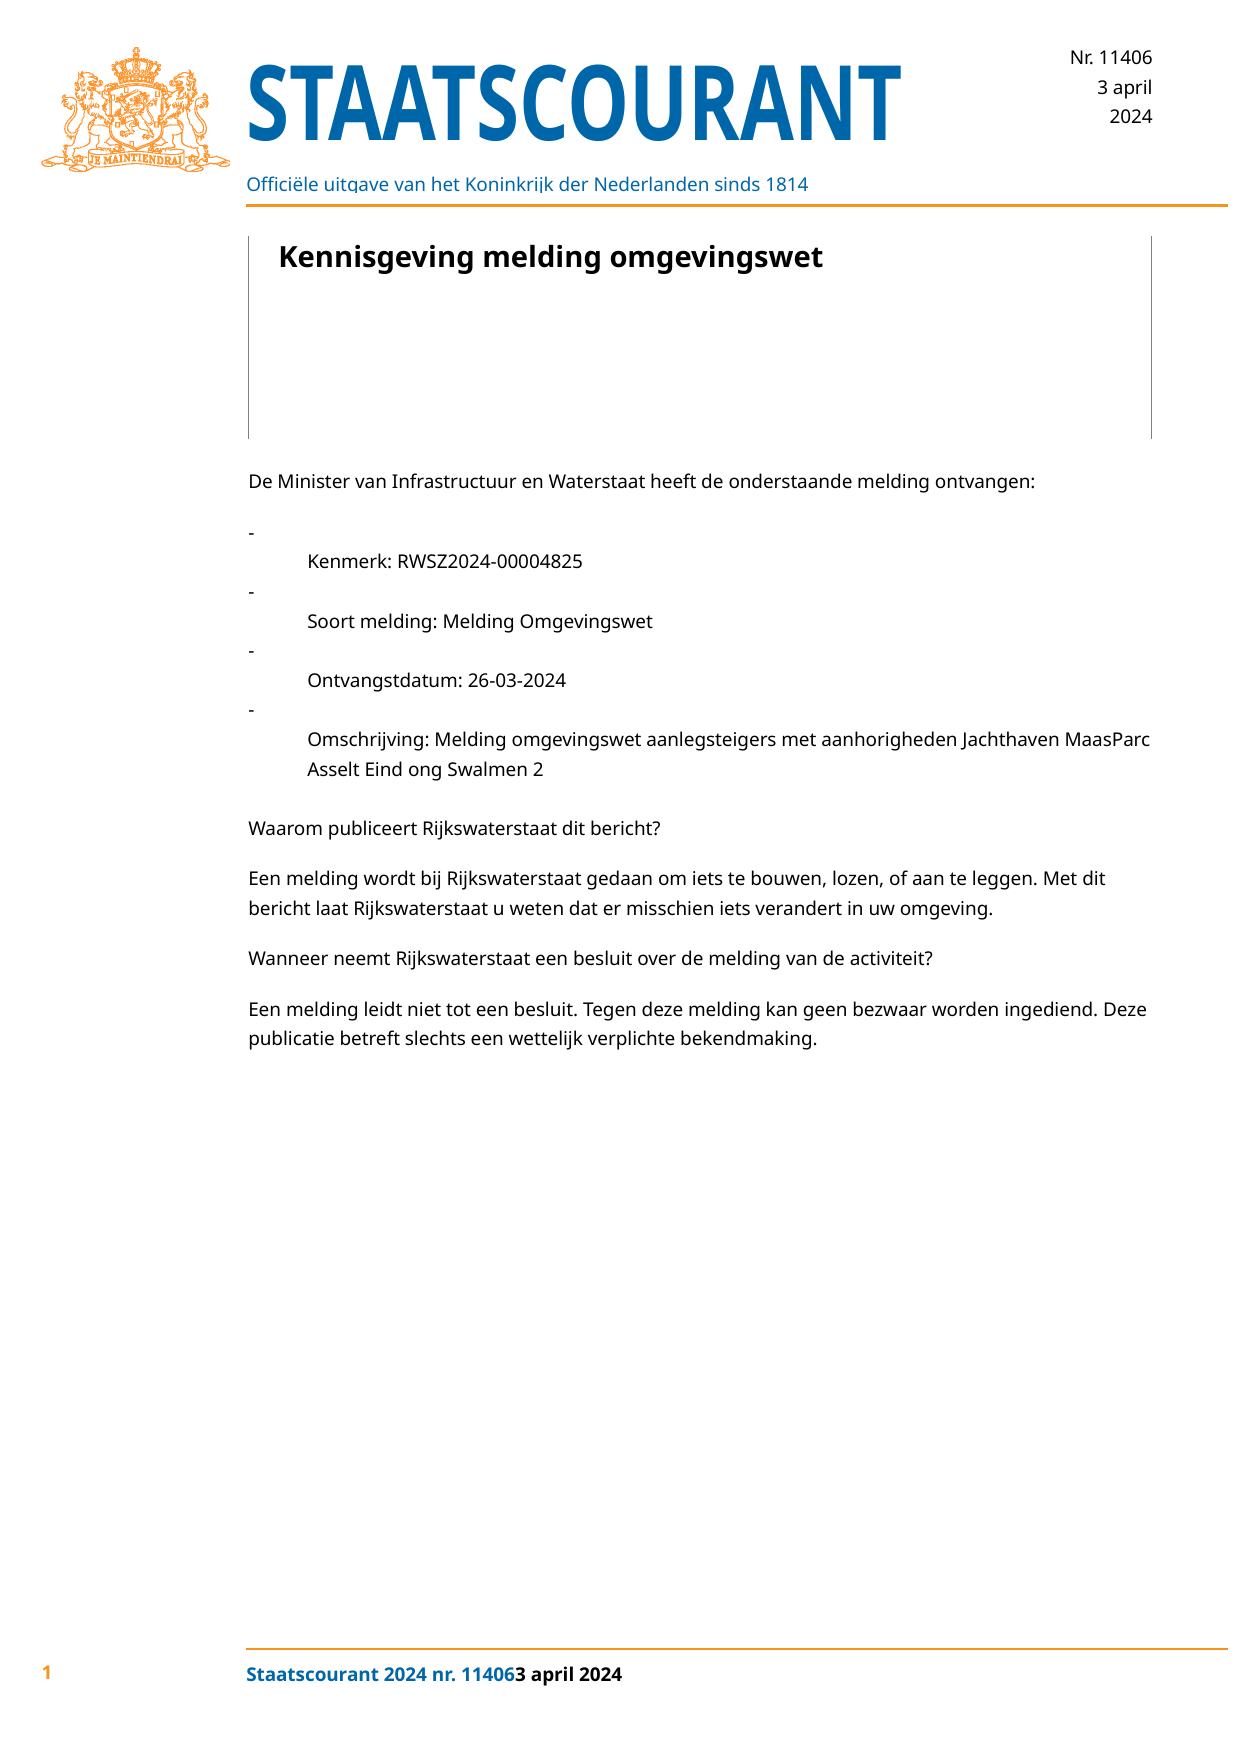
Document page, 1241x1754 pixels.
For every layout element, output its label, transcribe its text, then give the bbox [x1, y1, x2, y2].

table_header [850, 236, 912, 413]
list Soort melding: Melding Omgevingswet [248, 608, 1152, 633]
table_header [850, 414, 1151, 439]
table_header Kennisgeving melding omgevingswet [249, 236, 850, 439]
text De Minister van Infrastructuur en Waterstaat heeft de onderstaande melding ontvangen: [248, 469, 1152, 494]
list Kenmerk: RWSZ2024-00004825 [248, 549, 1152, 574]
text Een melding leidt niet tot een besluit. Tegen deze melding kan geen bezwaar worden ingediend. Deze publicatie betreft slechts een wettelijk verplichte bekendmaking. [248, 996, 1152, 1051]
picture [912, 236, 1090, 414]
table_header [1090, 236, 1151, 413]
text Een melding wordt bij Rijkswaterstaat gedaan om iets te bouwen, lozen, of aan te leggen. Met dit bericht laat Rijkswaterstaat u weten dat er misschien iets verandert in uw omgeving. [248, 865, 1152, 921]
list Ontvangstdatum: 26-03-2024 [248, 667, 1152, 693]
list Omschrijving: Melding omgevingswet aanlegsteigers met aanhorigheden Jachthaven MaasParc Asselt Eind ong Swalmen 2 [248, 726, 1152, 781]
text Wanneer neemt Rijkswaterstaat een besluit over de melding van de activiteit? [248, 945, 1152, 971]
picture [41, 47, 231, 172]
text Waarom publiceert Rijkswaterstaat dit bericht? [248, 815, 1152, 841]
